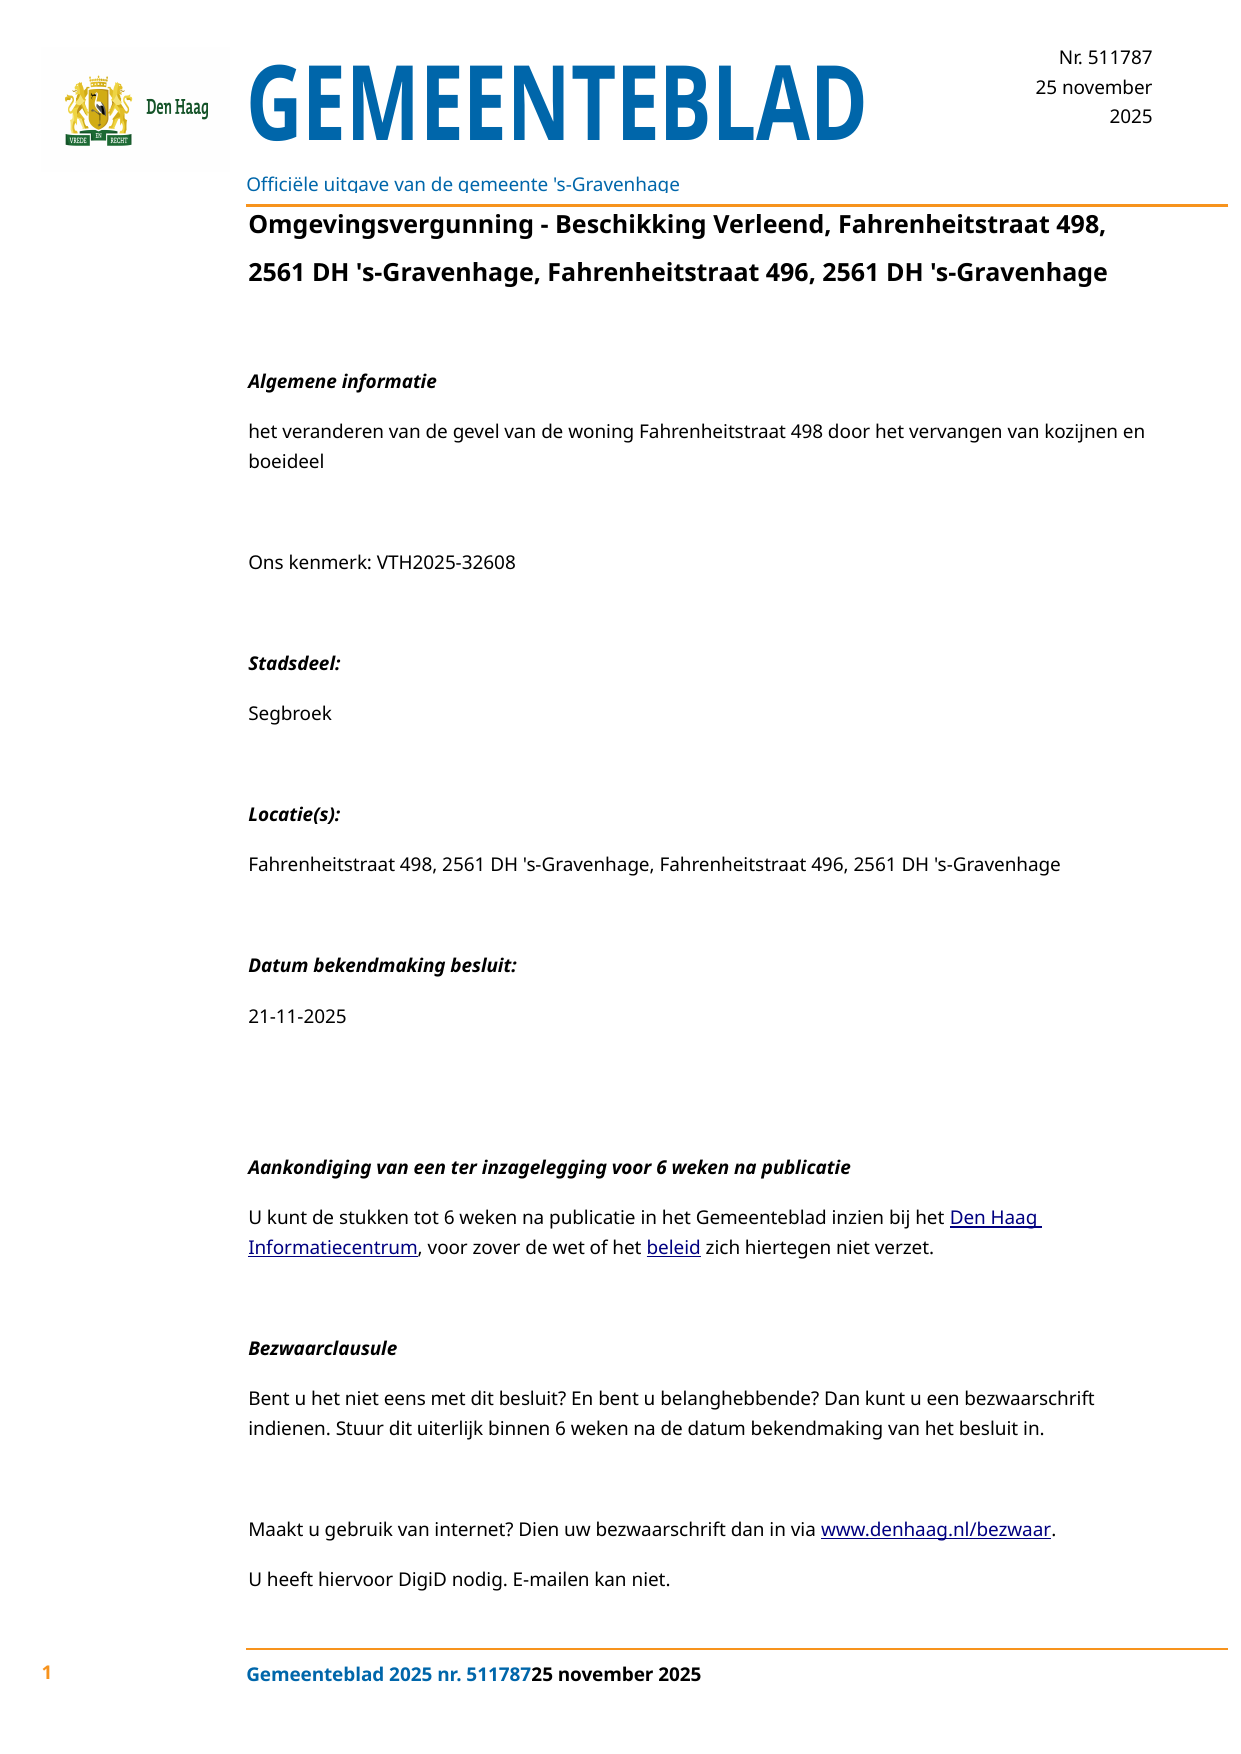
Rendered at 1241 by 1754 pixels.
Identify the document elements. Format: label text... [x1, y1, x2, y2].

text 21-11-2025 [248, 1003, 1152, 1029]
text Locatie(s): [248, 801, 1152, 827]
text U kunt de stukken tot 6 weken na publicatie in het Gemeenteblad inzien bij het Den Haag Informatiecentrum, voor zover de wet of het beleid zich hiertegen niet verzet. [248, 1204, 1152, 1260]
text het veranderen van de gevel van de woning Fahrenheitstraat 498 door het vervangen van kozijnen en boeideel [248, 419, 1152, 474]
text Datum bekendmaking besluit: [248, 952, 1152, 978]
picture [41, 47, 231, 172]
text Algemene informatie [248, 368, 1152, 394]
text Bezwaarclausule [248, 1335, 1152, 1361]
text Omgevingsvergunning - Beschikking Verleend, Fahrenheitstraat 498, 2561 DH 's-Gravenhage, Fahrenheitstraat 496, 2561 DH 's-Gravenhage [248, 207, 1152, 288]
text Maakt u gebruik van internet? Dien uw bezwaarschrift dan in via www.denhaag.nl/bezwaar. [248, 1516, 1152, 1542]
text Aankondiging van een ter inzagelegging voor 6 weken na publicatie [248, 1154, 1152, 1180]
text Fahrenheitstraat 498, 2561 DH 's-Gravenhage, Fahrenheitstraat 496, 2561 DH 's-Gravenhage [248, 852, 1152, 877]
text U heeft hiervoor DigiD nodig. E-mailen kan niet. [248, 1566, 1152, 1592]
text Stadsdeel: [248, 650, 1152, 676]
text Ons kenmerk: VTH2025-32608 [248, 549, 1152, 575]
text Bent u het niet eens met dit besluit? En bent u belanghebbende? Dan kunt u een bezwaarschrift indienen. Stuur dit uiterlijk binnen 6 weken na de datum bekendmaking van het besluit in. [248, 1385, 1152, 1441]
text Segbroek [248, 700, 1152, 726]
